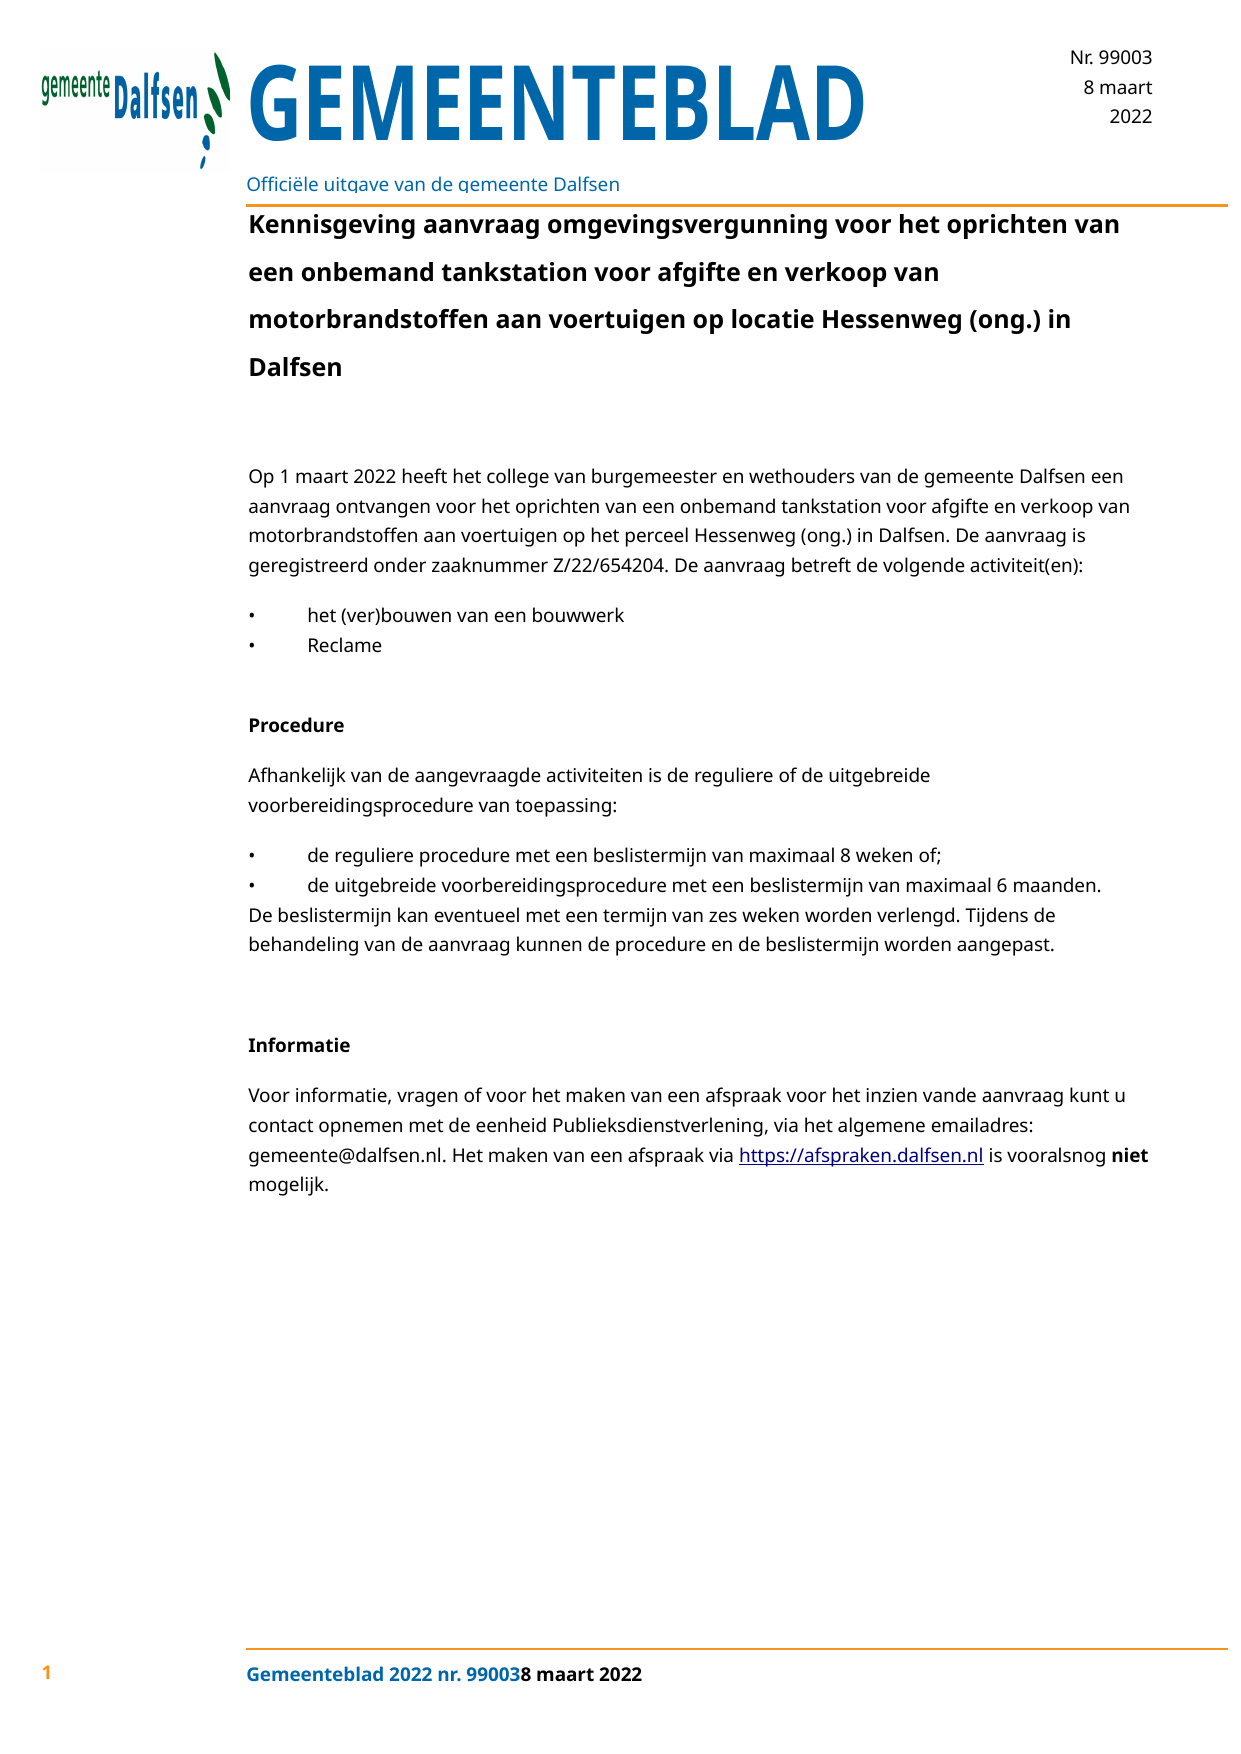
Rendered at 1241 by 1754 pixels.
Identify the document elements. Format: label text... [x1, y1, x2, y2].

text Op 1 maart 2022 heeft het college van burgemeester en wethouders van de gemeente Dalfsen een aanvraag ontvangen voor het oprichten van een onbemand tankstation voor afgifte en verkoop van motorbrandstoffen aan voertuigen op het perceel Hessenweg (ong.) in Dalfsen. De aanvraag is geregistreerd onder zaaknummer Z/22/654204. De aanvraag betreft de volgende activiteit(en): [248, 463, 1152, 578]
text Voor informatie, vragen of voor het maken van een afspraak voor het inzien vande aanvraag kunt u contact opnemen met de eenheid Publieksdienstverlening, via het algemene emailadres: gemeente@dalfsen.nl. Het maken van een afspraak via https://afspraken.dalfsen.nl is vooralsnog niet mogelijk. [248, 1083, 1152, 1197]
picture [41, 47, 231, 172]
list de uitgebreide voorbereidingsprocedure met een beslistermijn van maximaal 6 maanden. [248, 872, 1152, 898]
list de reguliere procedure met een beslistermijn van maximaal 8 weken of; [248, 843, 1152, 868]
text Kennisgeving aanvraag omgevingsvergunning voor het oprichten van een onbemand tankstation voor afgifte en verkoop van motorbrandstoffen aan voertuigen op locatie Hessenweg (ong.) in Dalfsen [248, 207, 1152, 384]
list Reclame [248, 632, 1152, 658]
text Afhankelijk van de aangevraagde activiteiten is de reguliere of de uitgebreide voorbereidingsprocedure van toepassing: [248, 763, 1152, 818]
text Informatie [248, 1032, 1152, 1058]
text De beslistermijn kan eventueel met een termijn van zes weken worden verlengd. Tijdens de behandeling van de aanvraag kunnen de procedure en de beslistermijn worden aangepast. [248, 902, 1152, 957]
text Procedure [248, 712, 1152, 738]
list het (ver)bouwen van een bouwwerk [248, 603, 1152, 628]
